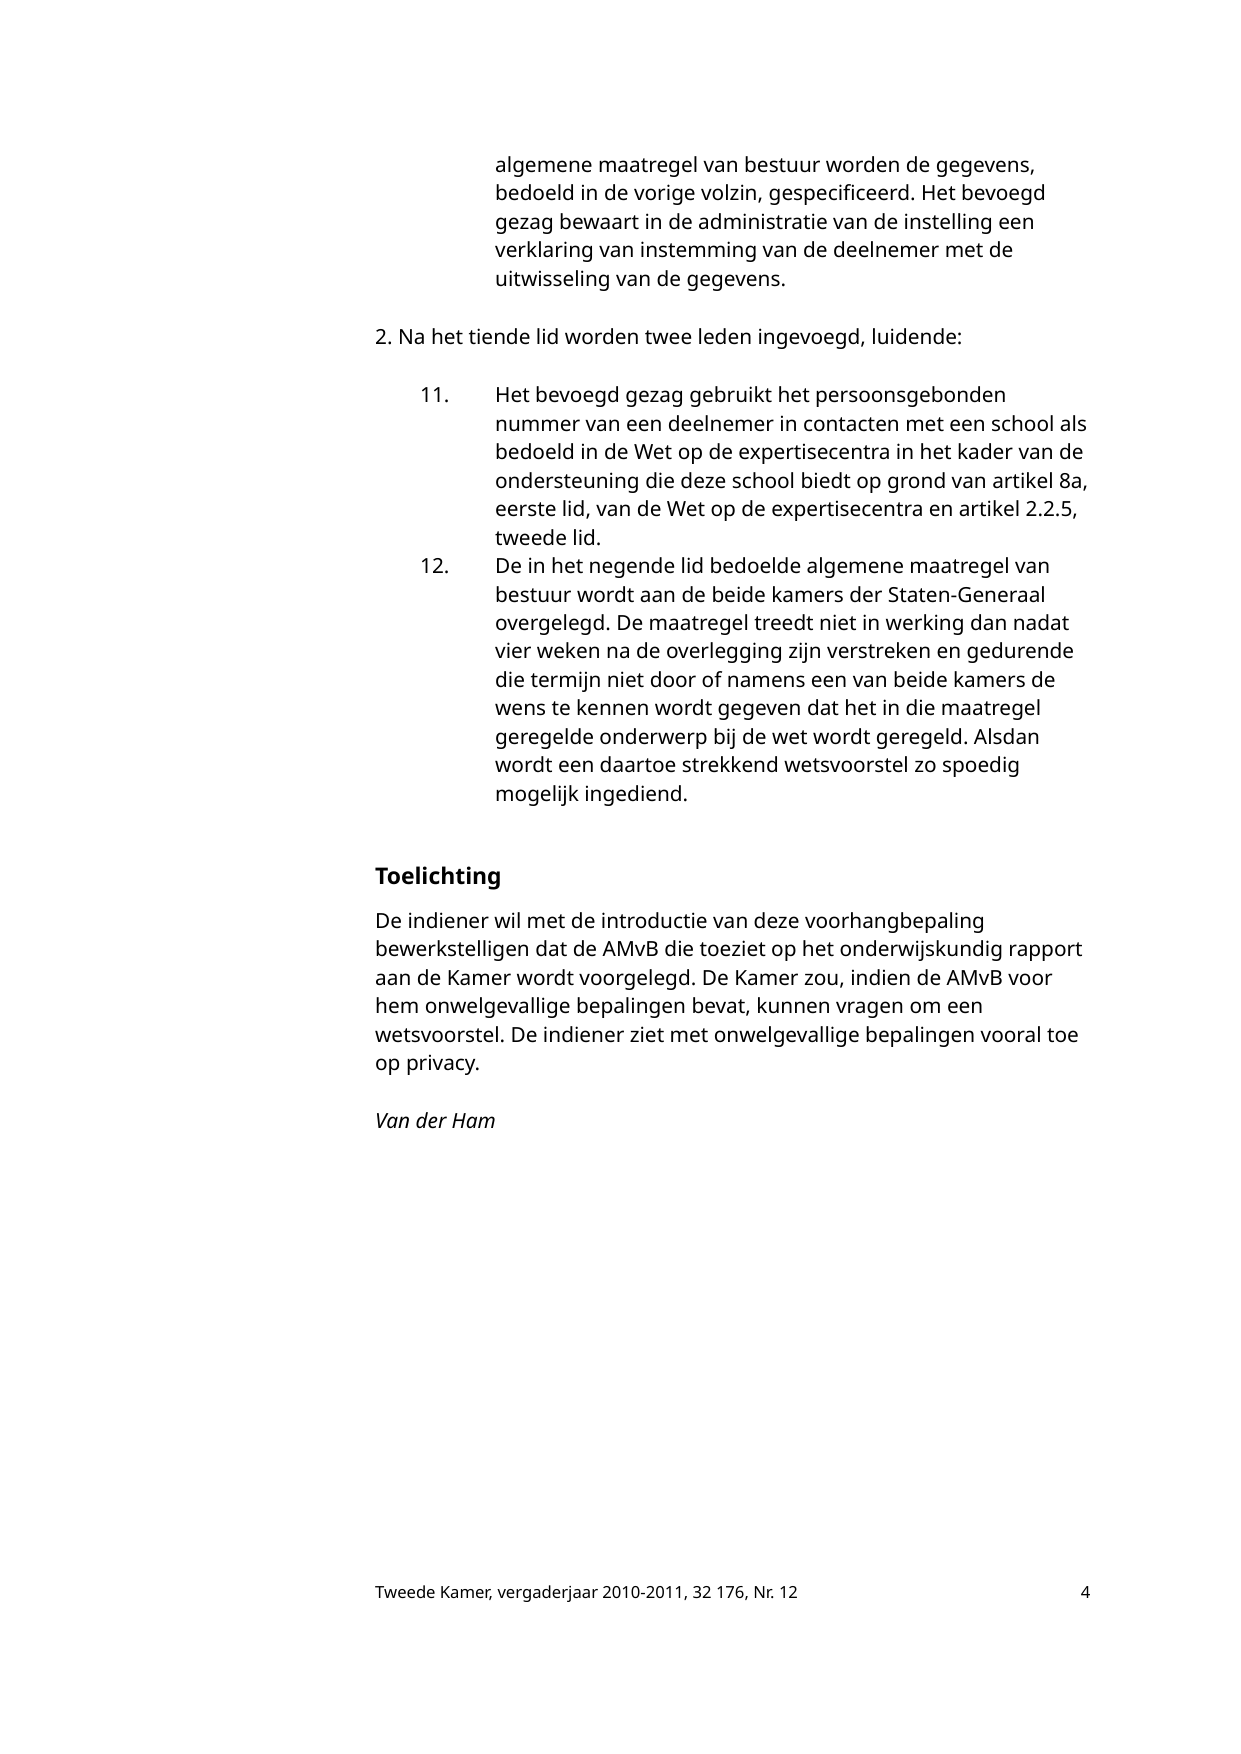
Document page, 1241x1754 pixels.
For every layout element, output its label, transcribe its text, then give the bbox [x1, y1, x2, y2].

text Van der Ham [375, 1107, 1090, 1135]
list Het bevoegd gezag gebruikt het persoonsgebonden nummer van een deelnemer in contacten met een school als bedoeld in de Wet op de expertisecentra in het kader van de ondersteuning die deze school biedt op grond van artikel 8a, eerste lid, van de Wet op de expertisecentra en artikel 2.2.5, tweede lid. [420, 381, 1090, 551]
text De indiener wil met de introductie van deze voorhangbepaling bewerkstelligen dat de AMvB die toeziet op het onderwijskundig rapport aan de Kamer wordt voorgelegd. De Kamer zou, indien de AMvB voor hem onwelgevallige bepalingen bevat, kunnen vragen om een wetsvoorstel. De indiener ziet met onwelgevallige bepalingen vooral toe op privacy. [375, 906, 1090, 1077]
subtitle Toelichting [375, 860, 1090, 891]
text 2. Na het tiende lid worden twee leden ingevoegd, luidende: [375, 322, 1090, 351]
list De in het negende lid bedoelde algemene maatregel van bestuur wordt aan de beide kamers der Staten-Generaal overgelegd. De maatregel treedt niet in werking dan nadat vier weken na de overlegging zijn verstreken en gedurende die termijn niet door of namens een van beide kamers de wens te kennen wordt gegeven dat het in die maatregel geregelde onderwerp bij de wet wordt geregeld. Alsdan wordt een daartoe strekkend wetsvoorstel zo spoedig mogelijk ingediend. [420, 551, 1090, 807]
list algemene maatregel van bestuur worden de gegevens, bedoeld in de vorige volzin, gespecificeerd. Het bevoegd gezag bewaart in de administratie van de instelling een verklaring van instemming van de deelnemer met de uitwisseling van de gegevens. [420, 150, 1090, 292]
